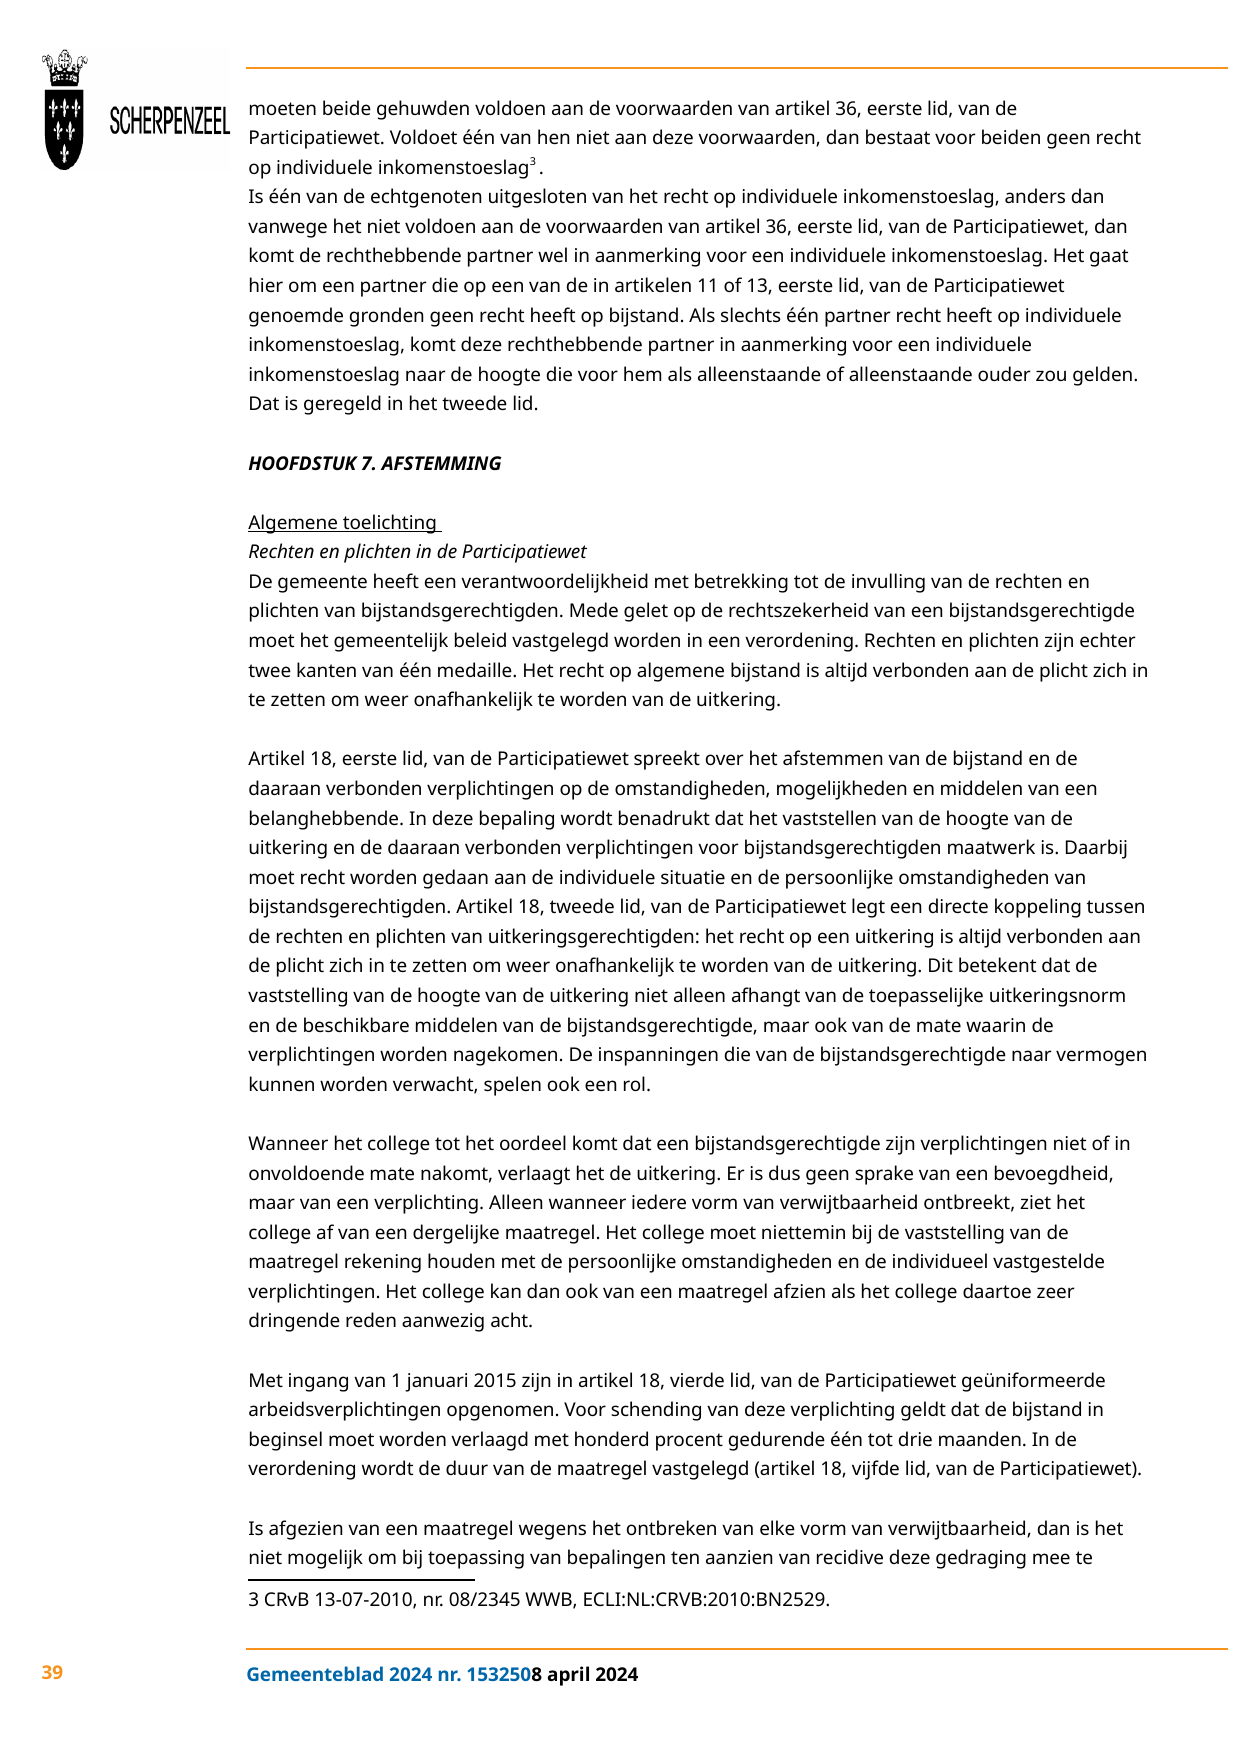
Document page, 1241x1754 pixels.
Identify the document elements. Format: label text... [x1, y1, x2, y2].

text Algemene toelichting [248, 509, 1152, 535]
text Artikel 18, eerste lid, van de Participatiewet spreekt over het afstemmen van de bijstand en de daaraan verbonden verplichtingen op de omstandigheden, mogelijkheden en middelen van een belanghebbende. In deze bepaling wordt benadrukt dat het vaststellen van de hoogte van de uitkering en de daaraan verbonden verplichtingen voor bijstandsgerechtigden maatwerk is. Daarbij moet recht worden gedaan aan de individuele situatie en de persoonlijke omstandigheden van bijstandsgerechtigden. Artikel 18, tweede lid, van de Participatiewet legt een directe koppeling tussen de rechten en plichten van uitkeringsgerechtigden: het recht op een uitkering is altijd verbonden aan de plicht zich in te zetten om weer onafhankelijk te worden van de uitkering. Dit betekent dat de vaststelling van de hoogte van de uitkering niet alleen afhangt van de toepasselijke uitkeringsnorm en de beschikbare middelen van de bijstandsgerechtigde, maar ook van de mate waarin de verplichtingen worden nagekomen. De inspanningen die van de bijstandsgerechtigde naar vermogen kunnen worden verwacht, spelen ook een rol. [248, 746, 1152, 1097]
text Rechten en plichten in de Participatiewet [248, 538, 1152, 564]
text De gemeente heeft een verantwoordelijkheid met betrekking tot de invulling van de rechten en plichten van bijstandsgerechtigden. Mede gelet op de rechtszekerheid van een bijstandsgerechtigde moet het gemeentelijk beleid vastgelegd worden in een verordening. Rechten en plichten zijn echter twee kanten van één medaille. Het recht op algemene bijstand is altijd verbonden aan de plicht zich in te zetten om weer onafhankelijk te worden van de uitkering. [248, 568, 1152, 712]
text CRvB 13-07-2010, nr. 08/2345 WWB, ECLI:NL:CRVB:2010:BN2529. [248, 1586, 1152, 1612]
text Is één van de echtgenoten uitgesloten van het recht op individuele inkomenstoeslag, anders dan vanwege het niet voldoen aan de voorwaarden van artikel 36, eerste lid, van de Participatiewet, dan komt de rechthebbende partner wel in aanmerking voor een individuele inkomenstoeslag. Het gaat hier om een partner die op een van de in artikelen 11 of 13, eerste lid, van de Participatiewet genoemde gronden geen recht heeft op bijstand. Als slechts één partner recht heeft op individuele inkomenstoeslag, komt deze rechthebbende partner in aanmerking voor een individuele inkomenstoeslag naar de hoogte die voor hem als alleenstaande of alleenstaande ouder zou gelden. Dat is geregeld in het tweede lid. [248, 183, 1152, 416]
text moeten beide gehuwden voldoen aan de voorwaarden van artikel 36, eerste lid, van de Participatiewet. Voldoet één van hen niet aan deze voorwaarden, dan bestaat voor beiden geen recht op individuele inkomenstoeslag. [248, 95, 1152, 180]
picture [41, 47, 231, 172]
text Met ingang van 1 januari 2015 zijn in artikel 18, vierde lid, van de Participatiewet geüniformeerde arbeidsverplichtingen opgenomen. Voor schending van deze verplichting geldt dat de bijstand in beginsel moet worden verlaagd met honderd procent gedurende één tot drie maanden. In de verordening wordt de duur van de maatregel vastgelegd (artikel 18, vijfde lid, van de Participatiewet). [248, 1367, 1152, 1481]
text HOOFDSTUK 7. AFSTEMMING [248, 450, 1152, 476]
text Wanneer het college tot het oordeel komt dat een bijstandsgerechtigde zijn verplichtingen niet of in onvoldoende mate nakomt, verlaagt het de uitkering. Er is dus geen sprake van een bevoegdheid, maar van een verplichting. Alleen wanneer iedere vorm van verwijtbaarheid ontbreekt, ziet het college af van een dergelijke maatregel. Het college moet niettemin bij de vaststelling van de maatregel rekening houden met de persoonlijke omstandigheden en de individueel vastgestelde verplichtingen. Het college kan dan ook van een maatregel afzien als het college daartoe zeer dringende reden aanwezig acht. [248, 1130, 1152, 1333]
text Is afgezien van een maatregel wegens het ontbreken van elke vorm van verwijtbaarheid, dan is het niet mogelijk om bij toepassing van bepalingen ten aanzien van recidive deze gedraging mee te [248, 1515, 1152, 1570]
